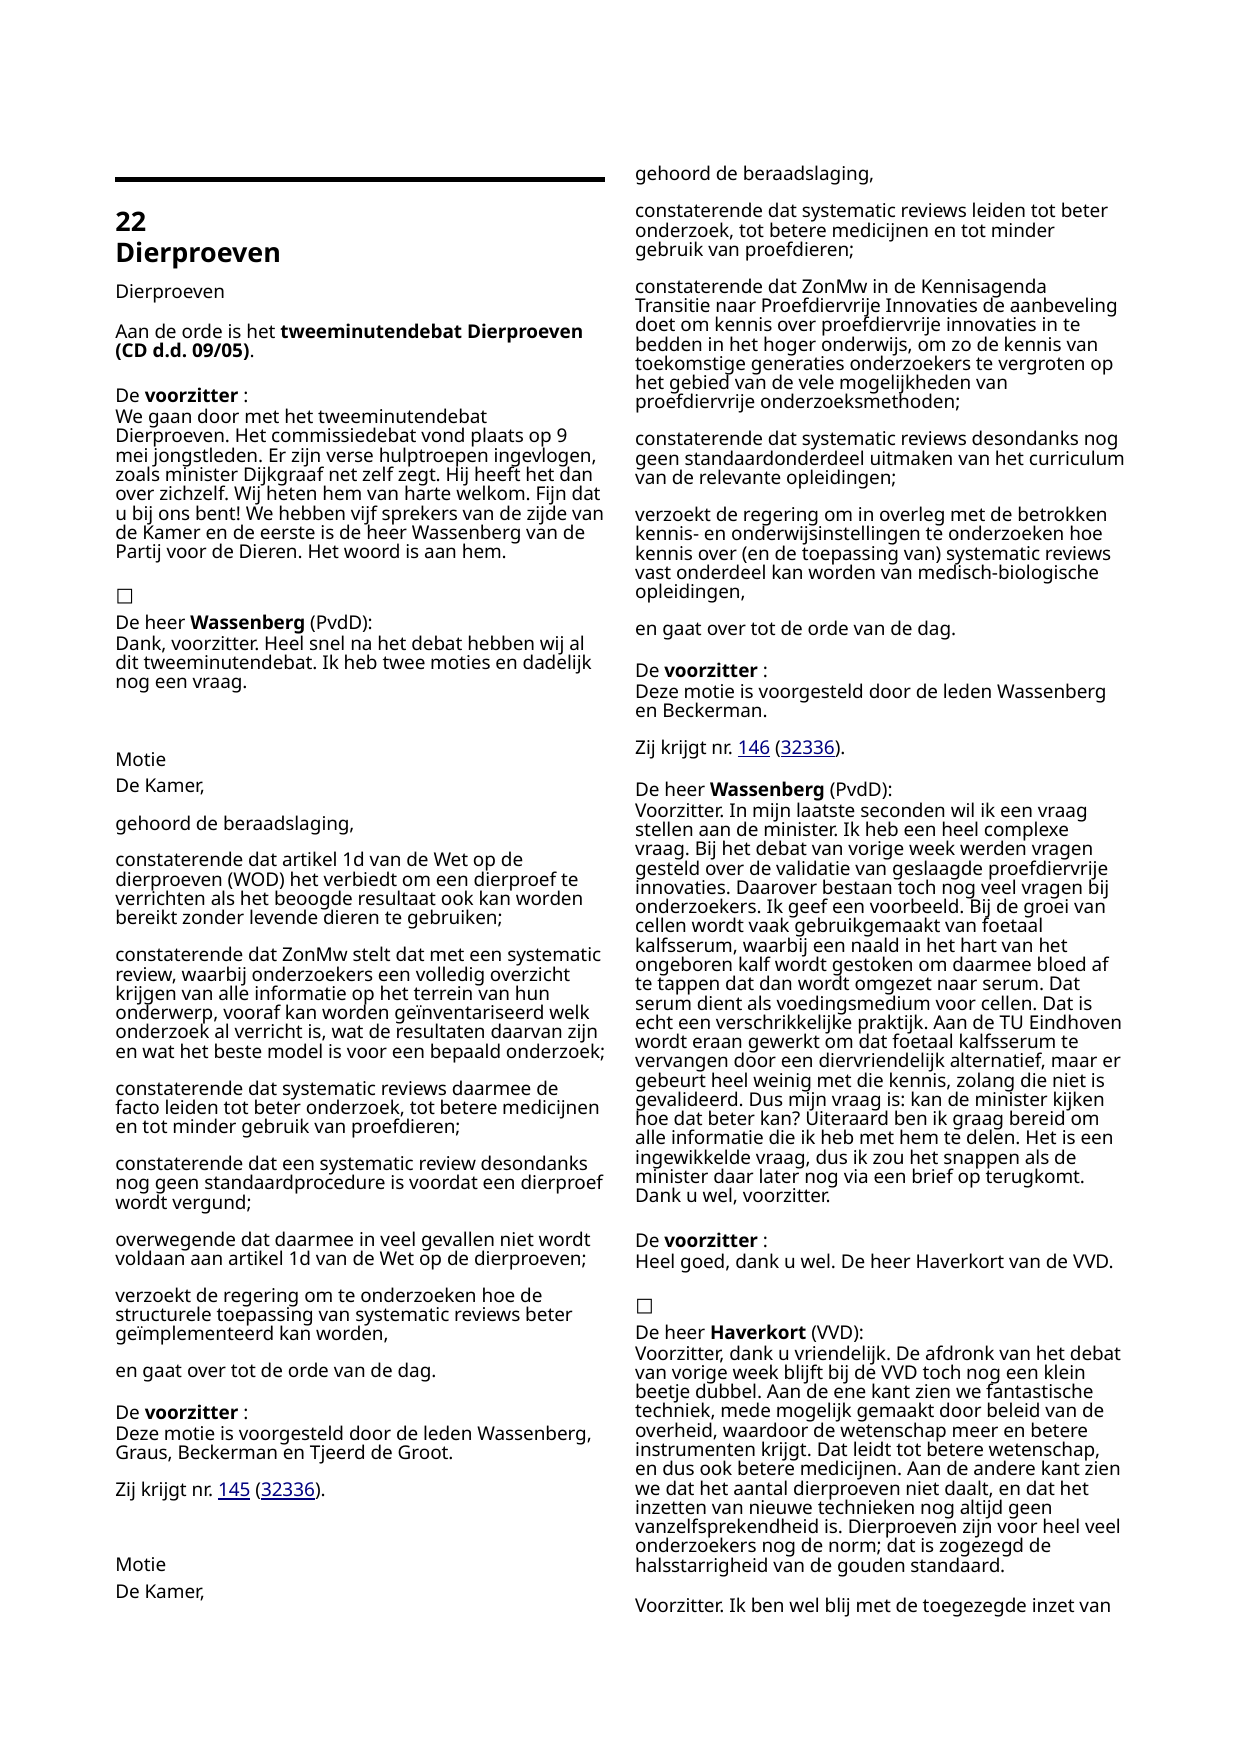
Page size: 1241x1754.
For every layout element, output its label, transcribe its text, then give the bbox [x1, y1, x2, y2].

text De voorzitter : [635, 1227, 1125, 1253]
text en gaat over tot de orde van de dag. [635, 620, 1125, 639]
text Motie [115, 746, 605, 772]
text gehoord de beraadslaging, [115, 814, 605, 834]
text constaterende dat artikel 1d van de Wet op de dierproeven (WOD) het verbiedt om een dierproef te verrichten als het beoogde resultaat ook kan worden bereikt zonder levende dieren te gebruiken; [115, 851, 605, 928]
text De Kamer, [115, 1583, 605, 1602]
text Dierproeven [115, 239, 605, 283]
text De heer Haverkort (VVD): [635, 1319, 1125, 1344]
text Voorzitter. In mijn laatste seconden wil ik een vraag stellen aan de minister. Ik heb een heel complexe vraag. Bij het debat van vorige week werden vragen gesteld over de validatie van geslaagde proefdiervrije innovaties. Daarover bestaan toch nog veel vragen bij onderzoekers. Ik geef een voorbeeld. Bij de groei van cellen wordt vaak gebruikgemaakt van foetaal kalfsserum, waarbij een naald in het hart van het ongeboren kalf wordt gestoken om daarmee bloed af te tappen dat dan wordt omgezet naar serum. Dat serum dient als voedingsmedium voor cellen. Dat is echt een verschrikkelijke praktijk. Aan de TU Eindhoven wordt eraan gewerkt om dat foetaal kalfsserum te vervangen door een diervriendelijk alternatief, maar er gebeurt heel weinig met die kennis, zolang die niet is gevalideerd. Dus mijn vraag is: kan de minister kijken hoe dat beter kan? Uiteraard ben ik graag bereid om alle informatie die ik heb met hem te delen. Het is een ingewikkelde vraag, dus ik zou het snappen als de minister daar later nog via een brief op terugkomt. Dank u wel, voorzitter. [635, 802, 1125, 1206]
text gehoord de beraadslaging, [635, 165, 1125, 184]
text Dierproeven [115, 283, 605, 302]
text De voorzitter : [115, 1399, 605, 1425]
text Deze motie is voorgesteld door de leden Wassenberg, Graus, Beckerman en Tjeerd de Groot. [115, 1425, 605, 1464]
text Dank, voorzitter. Heel snel na het debat hebben wij al dit tweeminutendebat. Ik heb twee moties en dadelijk nog een vraag. [115, 634, 605, 692]
text constaterende dat systematic reviews desondanks nog geen standaardonderdeel uitmaken van het curriculum van de relevante opleidingen; [635, 430, 1125, 488]
text De heer Wassenberg (PvdD): [635, 776, 1125, 802]
text verzoekt de regering om in overleg met de betrokken kennis- en onderwijsinstellingen te onderzoeken hoe kennis over (en de toepassing van) systematic reviews vast onderdeel kan worden van medisch-biologische opleidingen, [635, 506, 1125, 602]
text 22 [115, 203, 605, 239]
text De heer Wassenberg (PvdD): [115, 609, 605, 634]
text Voorzitter. Ik ben wel blij met de toegezegde inzet van [635, 1597, 1125, 1616]
text constaterende dat een systematic review desondanks nog geen standaardprocedure is voordat een dierproef wordt vergund; [115, 1155, 605, 1213]
text Motie [115, 1551, 605, 1577]
text We gaan door met het tweeminutendebat Dierproeven. Het commissiedebat vond plaats op 9 mei jongstleden. Er zijn verse hulptroepen ingevlogen, zoals minister Dijkgraaf net zelf zegt. Hij heeft het dan over zichzelf. Wij heten hem van harte welkom. Fijn dat u bij ons bent! We hebben vijf sprekers van de zijde van de Kamer en de eerste is de heer Wassenberg van de Partij voor de Dieren. Het woord is aan hem. [115, 408, 605, 562]
text constaterende dat ZonMw stelt dat met een systematic review, waarbij onderzoekers een volledig overzicht krijgen van alle informatie op het terrein van hun onderwerp, vooraf kan worden geïnventariseerd welk onderzoek al verricht is, wat de resultaten daarvan zijn en wat het beste model is voor een bepaald onderzoek; [115, 946, 605, 1062]
text De Kamer, [115, 777, 605, 797]
text Aan de orde is het tweeminutendebat Dierproeven (CD d.d. 09/05). [115, 323, 605, 362]
text Zij krijgt nr. 146 (32336). [635, 739, 1125, 758]
text Voorzitter, dank u vriendelijk. De afdronk van het debat van vorige week blijft bij de VVD toch nog een klein beetje dubbel. Aan de ene kant zien we fantastische techniek, mede mogelijk gemaakt door beleid van de overheid, waardoor de wetenschap meer en betere instrumenten krijgt. Dat leidt tot betere wetenschap, en dus ook betere medicijnen. Aan de andere kant zien we dat het aantal dierproeven niet daalt, en dat het inzetten van nieuwe technieken nog altijd geen vanzelfsprekendheid is. Dierproeven zijn voor heel veel onderzoekers nog de norm; dat is zogezegd de halsstarrigheid van de gouden standaard. [635, 1344, 1125, 1576]
text en gaat over tot de orde van de dag. [115, 1362, 605, 1382]
text ⬜ [635, 1293, 1125, 1319]
text constaterende dat systematic reviews daarmee de facto leiden tot beter onderzoek, tot betere medicijnen en tot minder gebruik van proefdieren; [115, 1079, 605, 1137]
text Heel goed, dank u wel. De heer Haverkort van de VVD. [635, 1253, 1125, 1272]
text constaterende dat systematic reviews leiden tot beter onderzoek, tot betere medicijnen en tot minder gebruik van proefdieren; [635, 202, 1125, 260]
text overwegende dat daarmee in veel gevallen niet wordt voldaan aan artikel 1d van de Wet op de dierproeven; [115, 1231, 605, 1269]
text Zij krijgt nr. 145 (32336). [115, 1481, 605, 1501]
text verzoekt de regering om te onderzoeken hoe de structurele toepassing van systematic reviews beter geïmplementeerd kan worden, [115, 1287, 605, 1345]
text constaterende dat ZonMw in de Kennisagenda Transitie naar Proefdiervrije Innovaties de aanbeveling doet om kennis over proefdiervrije innovaties in te bedden in het hoger onderwijs, om zo de kennis van toekomstige generaties onderzoekers te vergroten op het gebied van de vele mogelijkheden van proefdiervrije onderzoeksmethoden; [635, 278, 1125, 413]
text De voorzitter : [115, 382, 605, 408]
text Deze motie is voorgesteld door de leden Wassenberg en Beckerman. [635, 683, 1125, 721]
text De voorzitter : [635, 657, 1125, 683]
text ⬜ [115, 583, 605, 609]
